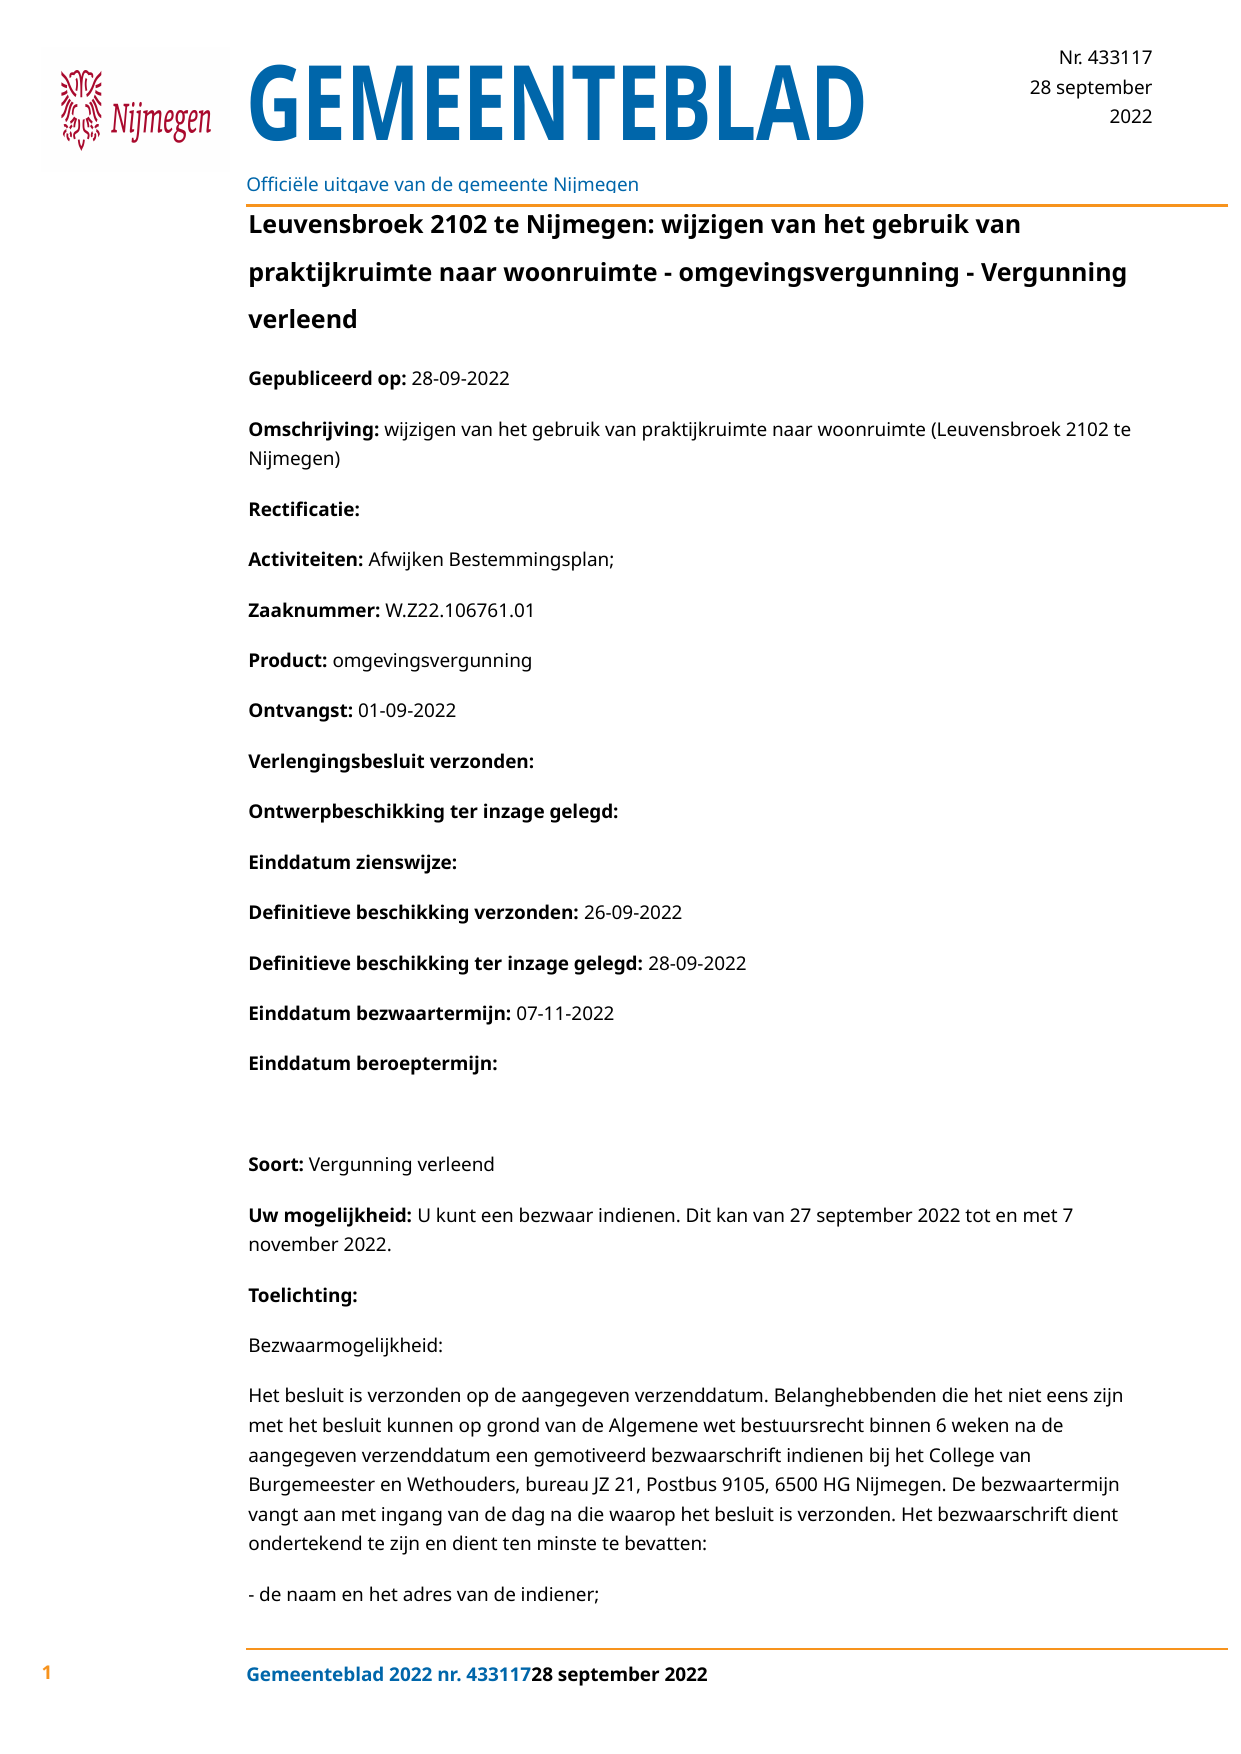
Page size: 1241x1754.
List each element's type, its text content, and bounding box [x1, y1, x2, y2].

text Bezwaarmogelijkheid: [248, 1332, 1152, 1358]
text Leuvensbroek 2102 te Nijmegen: wijzigen van het gebruik van praktijkruimte naar woonruimte - omgevingsvergunning - Vergunning verleend [248, 207, 1152, 336]
text - de naam en het adres van de indiener; [248, 1581, 1152, 1607]
text Definitieve beschikking verzonden: 26-09-2022 [248, 899, 1152, 925]
text Zaaknummer: W.Z22.106761.01 [248, 597, 1152, 622]
text Verlengingsbesluit verzonden: [248, 748, 1152, 774]
text Uw mogelijkheid: U kunt een bezwaar indienen. Dit kan van 27 september 2022 tot en met 7 november 2022. [248, 1202, 1152, 1257]
text Activiteiten: Afwijken Bestemmingsplan; [248, 546, 1152, 572]
text Ontwerpbeschikking ter inzage gelegd: [248, 798, 1152, 824]
text Einddatum bezwaartermijn: 07-11-2022 [248, 1000, 1152, 1026]
text Soort: Vergunning verleend [248, 1151, 1152, 1177]
text Einddatum zienswijze: [248, 849, 1152, 874]
text Ontvangst: 01-09-2022 [248, 698, 1152, 723]
text Product: omgevingsvergunning [248, 647, 1152, 673]
text Einddatum beroeptermijn: [248, 1051, 1152, 1076]
text Gepubliceerd op: 28-09-2022 [248, 366, 1152, 391]
text Rectificatie: [248, 496, 1152, 522]
text Definitieve beschikking ter inzage gelegd: 28-09-2022 [248, 950, 1152, 975]
text Omschrijving: wijzigen van het gebruik van praktijkruimte naar woonruimte (Leuvensbroek 2102 te Nijmegen) [248, 416, 1152, 471]
text Het besluit is verzonden op de aangegeven verzenddatum. Belanghebbenden die het niet eens zijn met het besluit kunnen op grond van de Algemene wet bestuursrecht binnen 6 weken na de aangegeven verzenddatum een gemotiveerd bezwaarschrift indienen bij het College van Burgemeester en Wethouders, bureau JZ 21, Postbus 9105, 6500 HG Nijmegen. De bezwaartermijn vangt aan met ingang van de dag na die waarop het besluit is verzonden. Het bezwaarschrift dient ondertekend te zijn en dient ten minste te bevatten: [248, 1383, 1152, 1556]
text Toelichting: [248, 1282, 1152, 1307]
picture [41, 47, 231, 172]
